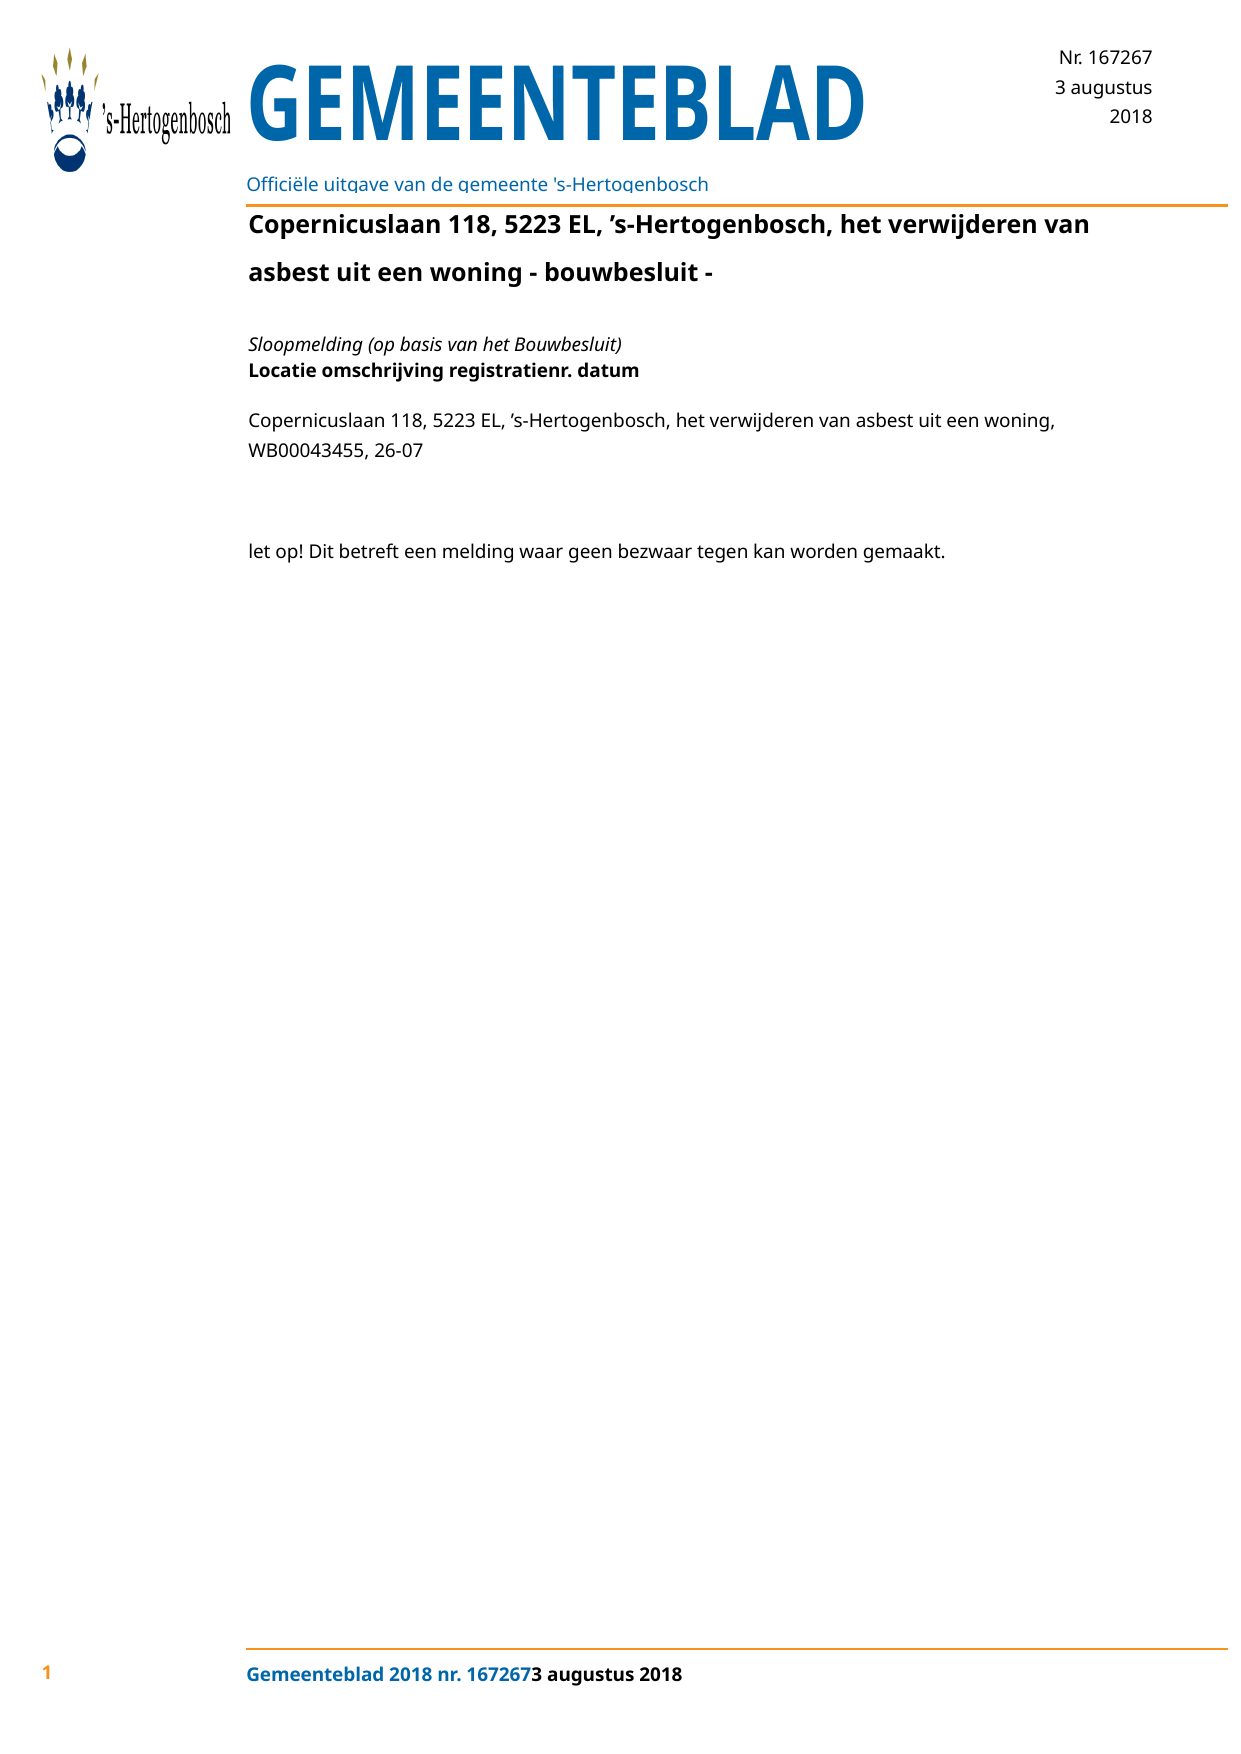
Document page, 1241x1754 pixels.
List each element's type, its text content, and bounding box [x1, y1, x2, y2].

text Copernicuslaan 118, 5223 EL, ’s-Hertogenbosch, het verwijderen van asbest uit een woning, WB00043455, 26-07 [248, 408, 1152, 463]
text Sloopmelding (op basis van het Bouwbesluit) [248, 331, 1152, 357]
picture [41, 47, 231, 172]
text let op! Dit betreft een melding waar geen bezwaar tegen kan worden gemaakt. [248, 538, 1152, 564]
text Locatie omschrijving registratienr. datum [248, 357, 1152, 383]
text Copernicuslaan 118, 5223 EL, ’s-Hertogenbosch, het verwijderen van asbest uit een woning - bouwbesluit - [248, 207, 1152, 288]
